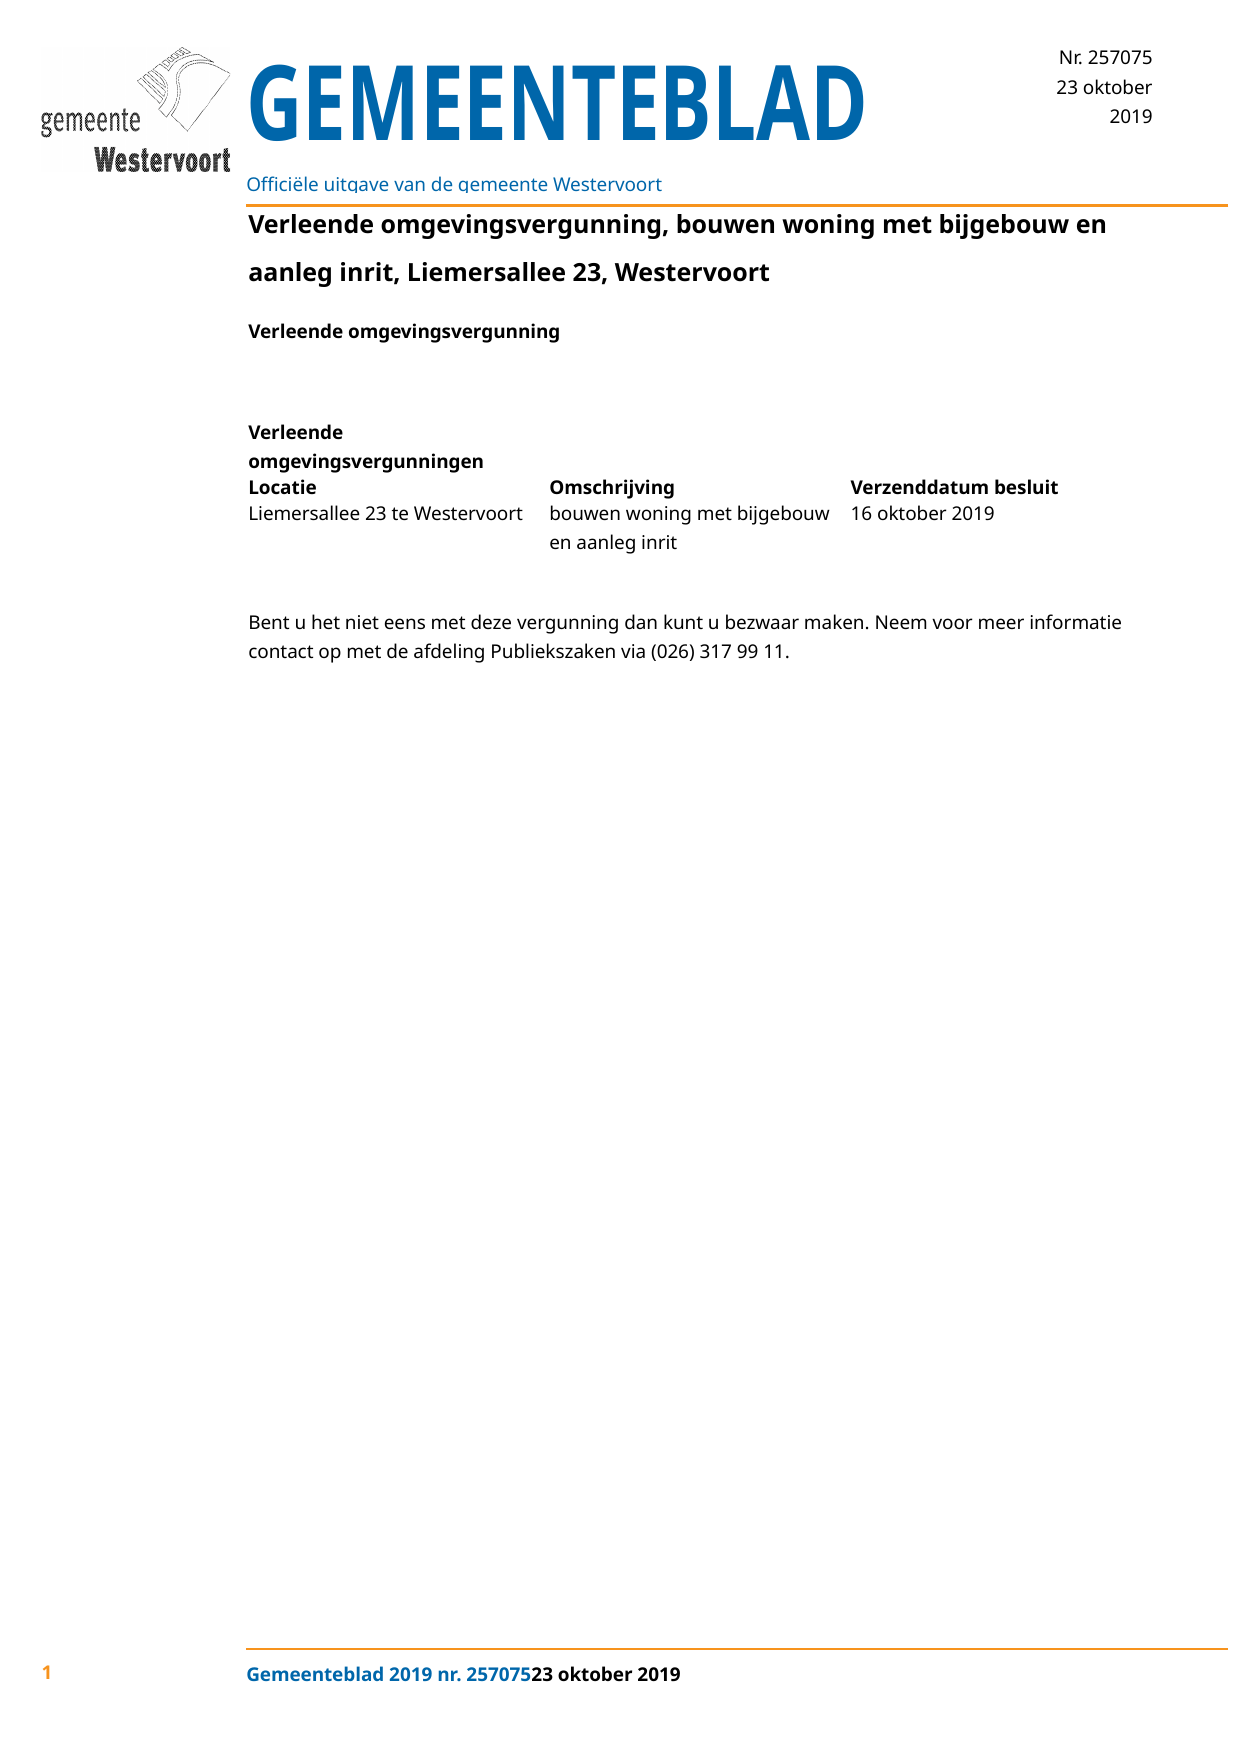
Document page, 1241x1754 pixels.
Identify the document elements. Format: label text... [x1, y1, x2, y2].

table_cell bouwen woning met bijgebouw en aanleg inrit [549, 500, 850, 555]
table_cell 16 oktober 2019 [850, 500, 1152, 555]
table_cell Verzenddatum besluit [850, 474, 1152, 500]
text Bent u het niet eens met deze vergunning dan kunt u bezwaar maken. Neem voor meer informatie contact op met de afdeling Publiekszaken via (026) 317 99 11. [248, 609, 1152, 664]
table_cell Liemersallee 23 te Westervoort [248, 500, 549, 555]
table_cell Locatie [248, 474, 549, 500]
text Verleende omgevingsvergunning [248, 318, 1152, 344]
text Verleende omgevingsvergunning, bouwen woning met bijgebouw en aanleg inrit, Liemersallee 23, Westervoort [248, 207, 1152, 288]
table_cell Omschrijving [549, 474, 850, 500]
picture [41, 47, 231, 172]
table_header Verleende omgevingsvergunningen [248, 419, 549, 474]
